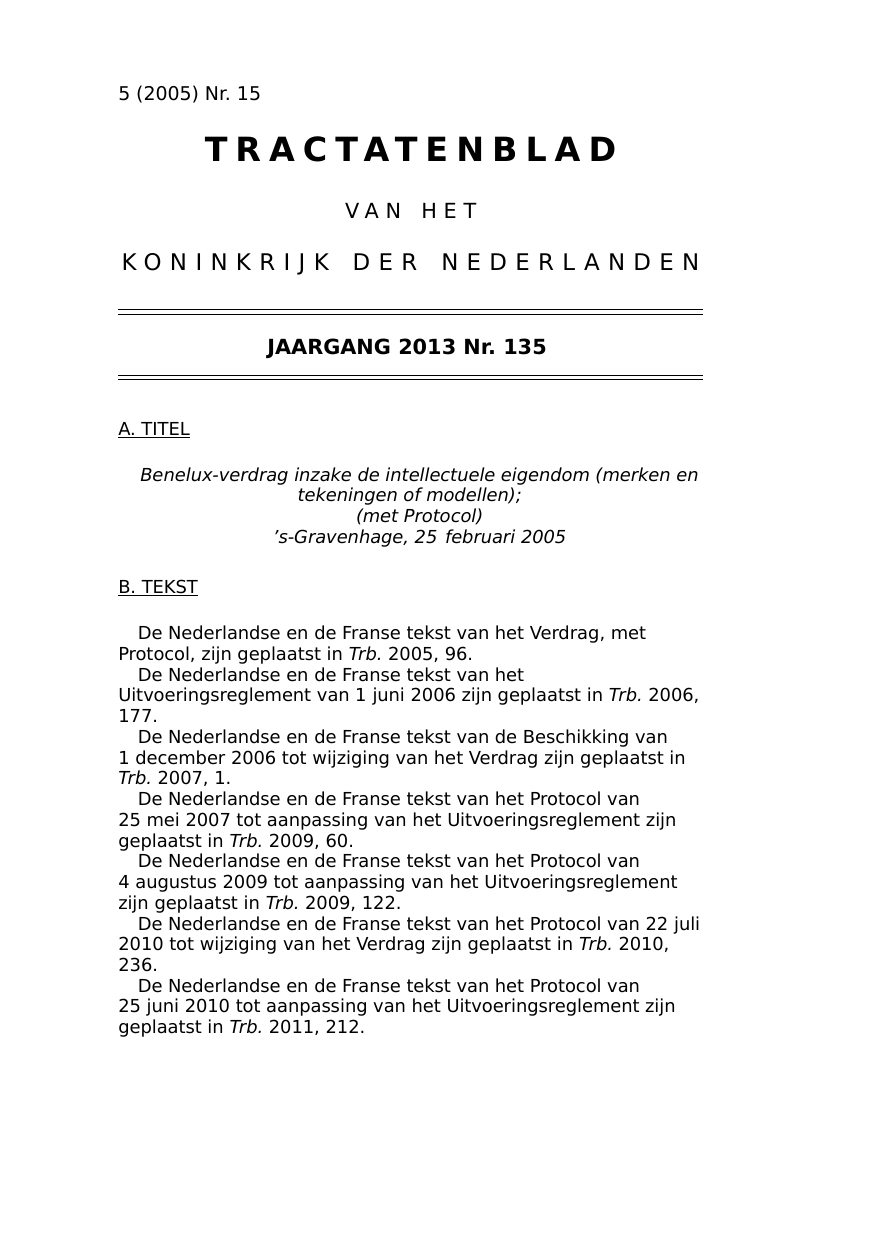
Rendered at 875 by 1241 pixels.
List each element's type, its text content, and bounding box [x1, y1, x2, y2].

text De Nederlandse en de Franse tekst van de Beschikking van 1 december 2006 tot wijziging van het Verdrag zijn geplaatst in Trb. 2007, 1. [118, 727, 703, 789]
text De Nederlandse en de Franse tekst van het Protocol van 25 mei 2007 tot aanpassing van het Uitvoeringsreglement zijn geplaatst in Trb. 2009, 60. [118, 789, 703, 851]
text De Nederlandse en de Franse tekst van het Protocol van 4 augustus 2009 tot aanpassing van het Uitvoeringsreglement zijn geplaatst in Trb. 2009, 122. [118, 851, 703, 913]
text De Nederlandse en de Franse tekst van het Protocol van 22 juli 2010 tot wijziging van het Verdrag zijn geplaatst in Trb. 2010, 236. [118, 913, 703, 976]
text De Nederlandse en de Franse tekst van het Verdrag, met Protocol, zijn geplaatst in Trb. 2005, 96. [118, 623, 703, 664]
text ’s-Gravenhage, 25 februari 2005 [118, 527, 703, 547]
text VAN HET [118, 199, 703, 223]
text Benelux-verdrag inzake de intellectuele eigendom (merken en tekeningen of modellen); [118, 464, 703, 506]
text 5 (2005) Nr. 15 [118, 83, 703, 105]
subtitle B. TEKST [118, 577, 703, 598]
text JAARGANG 2013 Nr. 135 [118, 335, 703, 359]
subtitle A. TITEL [118, 419, 703, 439]
text KONINKRIJK DER NEDERLANDEN [118, 249, 703, 276]
text De Nederlandse en de Franse tekst van het Uitvoeringsreglement van 1 juni 2006 zijn geplaatst in Trb. 2006, 177. [118, 664, 703, 727]
text (met Protocol) [118, 506, 703, 527]
text TRACTATENBLAD [118, 130, 703, 169]
text De Nederlandse en de Franse tekst van het Protocol van 25 juni 2010 tot aanpassing van het Uitvoeringsreglement zijn geplaatst in Trb. 2011, 212. [118, 976, 703, 1038]
